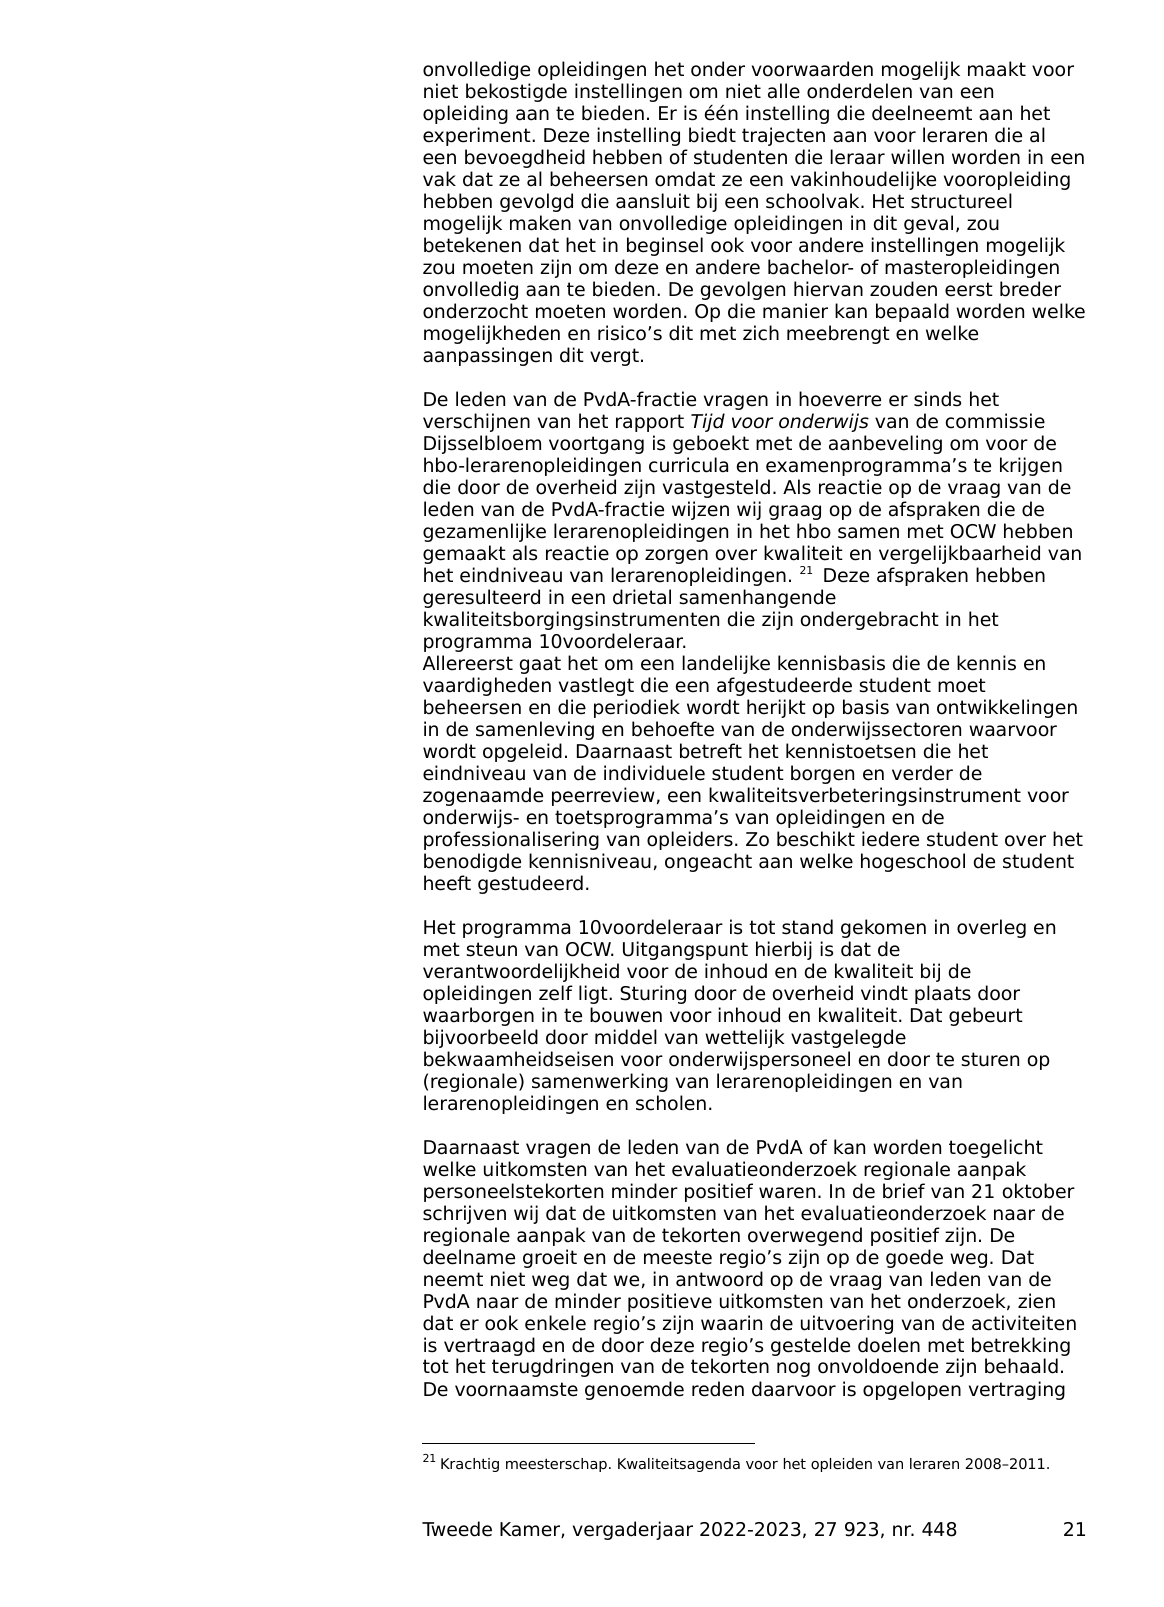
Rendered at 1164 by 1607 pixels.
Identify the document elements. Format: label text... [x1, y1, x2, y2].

text Allereerst gaat het om een landelijke kennisbasis die de kennis en vaardigheden vastlegt die een afgestudeerde student moet beheersen en die periodiek wordt herijkt op basis van ontwikkelingen in de samenleving en behoefte van de onderwijssectoren waarvoor wordt opgeleid. Daarnaast betreft het kennistoetsen die het eindniveau van de individuele student borgen en verder de zogenaamde peerreview, een kwaliteitsverbeteringsinstrument voor onderwijs- en toetsprogramma’s van opleidingen en de professionalisering van opleiders. Zo beschikt iedere student over het benodigde kennisniveau, ongeacht aan welke hogeschool de student heeft gestudeerd. [422, 653, 1087, 894]
text De leden van de PvdA-fractie vragen in hoeverre er sinds het verschijnen van het rapport Tijd voor onderwijs van de commissie Dijsselbloem voortgang is geboekt met de aanbeveling om voor de hbo-lerarenopleidingen curricula en examenprogramma’s te krijgen die door de overheid zijn vastgesteld. Als reactie op de vraag van de leden van de PvdA-fractie wijzen wij graag op de afspraken die de gezamenlijke lerarenopleidingen in het hbo samen met OCW hebben gemaakt als reactie op zorgen over kwaliteit en vergelijkbaarheid van het eindniveau van lerarenopleidingen. Deze afspraken hebben geresulteerd in een drietal samenhangende kwaliteitsborgingsinstrumenten die zijn ondergebracht in het programma 10voordeleraar. [422, 389, 1087, 653]
text Daarnaast vragen de leden van de PvdA of kan worden toegelicht welke uitkomsten van het evaluatieonderzoek regionale aanpak personeelstekorten minder positief waren. In de brief van 21 oktober schrijven wij dat de uitkomsten van het evaluatieonderzoek naar de regionale aanpak van de tekorten overwegend positief zijn. De deelname groeit en de meeste regio’s zijn op de goede weg. Dat neemt niet weg dat we, in antwoord op de vraag van leden van de PvdA naar de minder positieve uitkomsten van het onderzoek, zien dat er ook enkele regio’s zijn waarin de uitvoering van de activiteiten is vertraagd en de door deze regio’s gestelde doelen met betrekking tot het terugdringen van de tekorten nog onvoldoende zijn behaald. De voornaamste genoemde reden daarvoor is opgelopen vertraging [422, 1137, 1087, 1400]
text Het programma 10voordeleraar is tot stand gekomen in overleg en met steun van OCW. Uitgangspunt hierbij is dat de verantwoordelijkheid voor de inhoud en de kwaliteit bij de opleidingen zelf ligt. Sturing door de overheid vindt plaats door waarborgen in te bouwen voor inhoud en kwaliteit. Dat gebeurt bijvoorbeeld door middel van wettelijk vastgelegde bekwaamheidseisen voor onderwijspersoneel en door te sturen op (regionale) samenwerking van lerarenopleidingen en van lerarenopleidingen en scholen. [422, 917, 1087, 1114]
text onvolledige opleidingen het onder voorwaarden mogelijk maakt voor niet bekostigde instellingen om niet alle onderdelen van een opleiding aan te bieden. Er is één instelling die deelneemt aan het experiment. Deze instelling biedt trajecten aan voor leraren die al een bevoegdheid hebben of studenten die leraar willen worden in een vak dat ze al beheersen omdat ze een vakinhoudelijke vooropleiding hebben gevolgd die aansluit bij een schoolvak. Het structureel mogelijk maken van onvolledige opleidingen in dit geval, zou betekenen dat het in beginsel ook voor andere instellingen mogelijk zou moeten zijn om deze en andere bachelor- of masteropleidingen onvolledig aan te bieden. De gevolgen hiervan zouden eerst breder onderzocht moeten worden. Op die manier kan bepaald worden welke mogelijkheden en risico’s dit met zich meebrengt en welke aanpassingen dit vergt. [422, 59, 1087, 367]
text Krachtig meesterschap. Kwaliteitsagenda voor het opleiden van leraren 2008–2011. [422, 1452, 1087, 1474]
